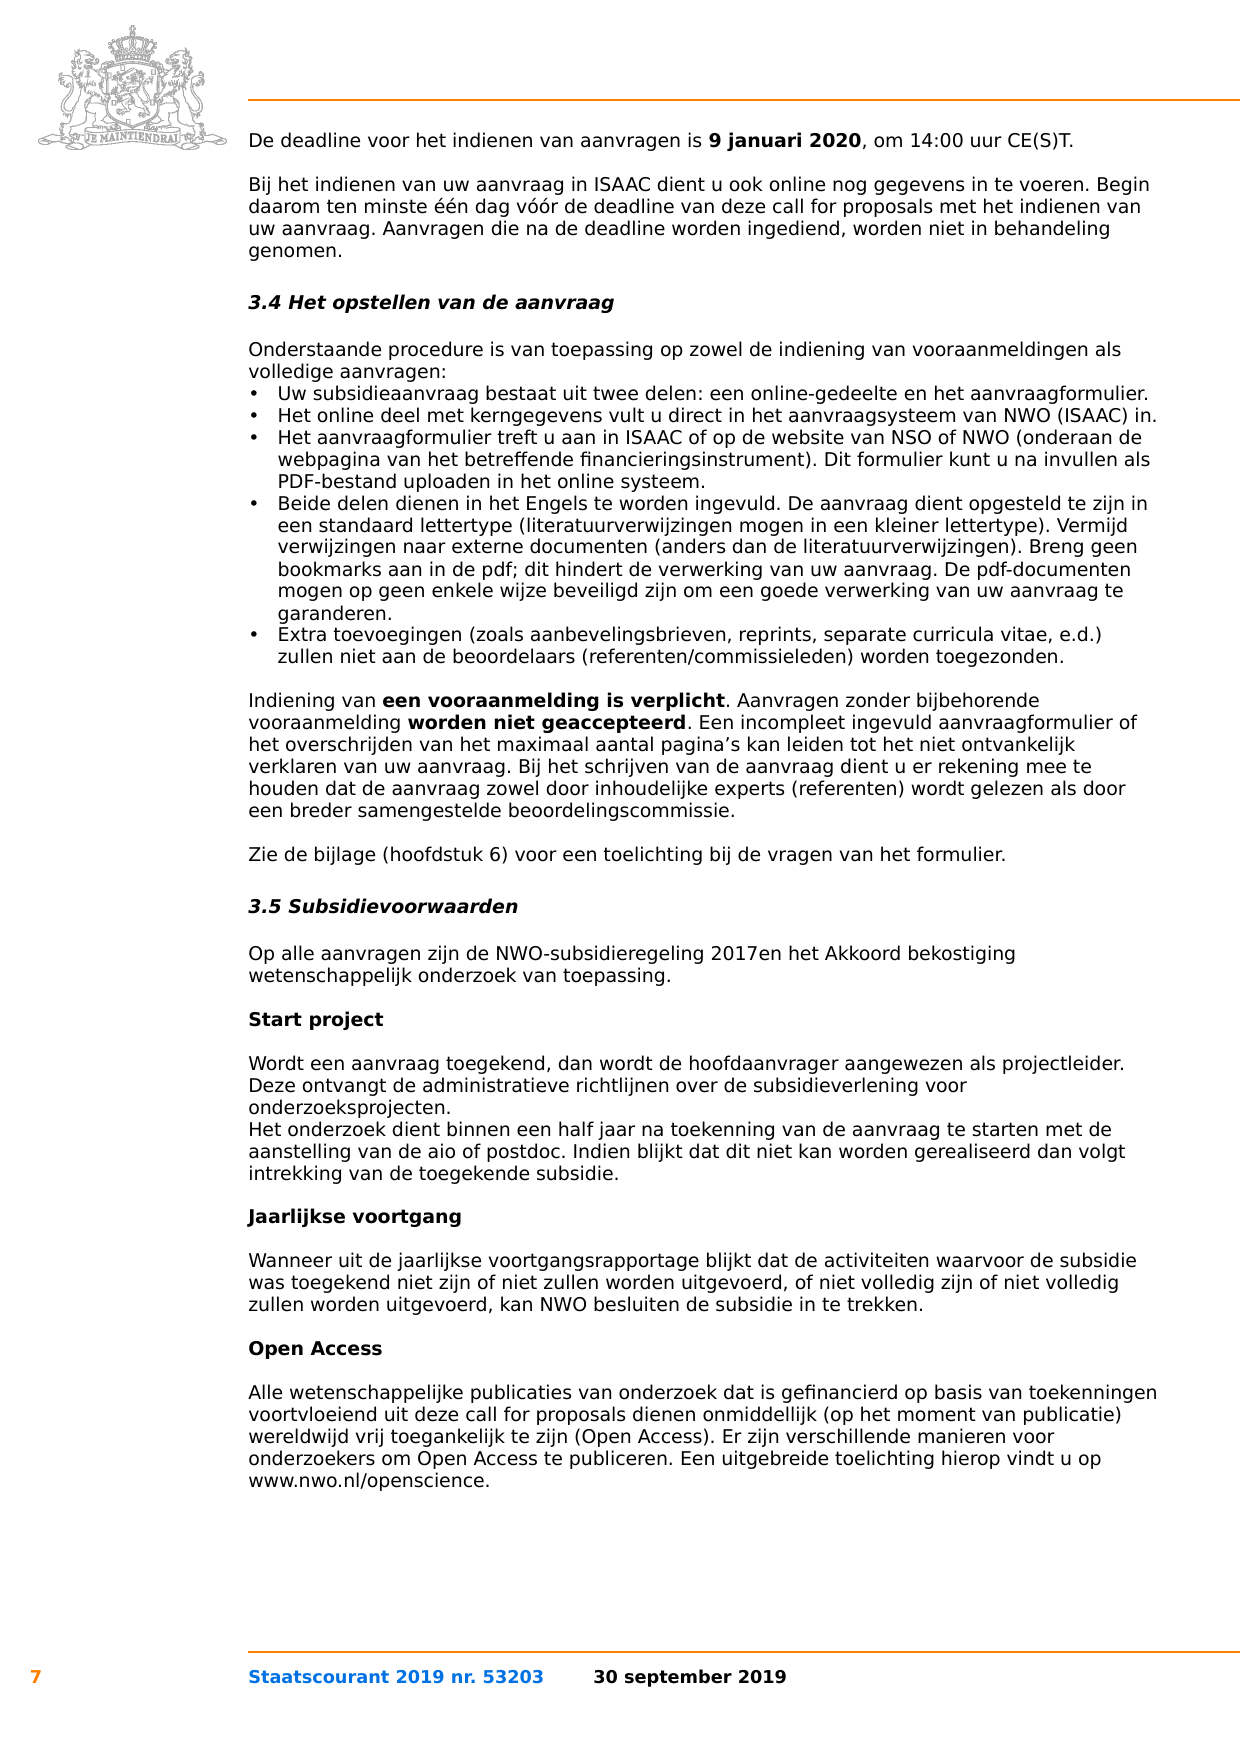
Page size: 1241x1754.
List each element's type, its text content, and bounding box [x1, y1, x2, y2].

text • Het aanvraagformulier treft u aan in ISAAC of op de website van NSO of NWO (onderaan de webpagina van het betreffende financieringsinstrument). Dit formulier kunt u na invullen als PDF-bestand uploaden in het online systeem. [248, 427, 1163, 492]
text Onderstaande procedure is van toepassing op zowel de indiening van vooraanmeldingen als volledige aanvragen: [248, 339, 1163, 383]
text Bij het indienen van uw aanvraag in ISAAC dient u ook online nog gegevens in te voeren. Begin daarom ten minste één dag vóór de deadline van deze call for proposals met het indienen van uw aanvraag. Aanvragen die na de deadline worden ingediend, worden niet in behandeling genomen. [248, 174, 1163, 262]
text Wordt een aanvraag toegekend, dan wordt de hoofdaanvrager aangewezen als projectleider. Deze ontvangt de administratieve richtlijnen over de subsidieverlening voor onderzoeksprojecten. [248, 1053, 1163, 1118]
text • Extra toevoegingen (zoals aanbevelingsbrieven, reprints, separate curricula vitae, e.d.) zullen niet aan de beoordelaars (referenten/commissieleden) worden toegezonden. [248, 624, 1163, 668]
subtitle Open Access [248, 1338, 1163, 1360]
text Wanneer uit de jaarlijkse voortgangsrapportage blijkt dat de activiteiten waarvoor de subsidie was toegekend niet zijn of niet zullen worden uitgevoerd, of niet volledig zijn of niet volledig zullen worden uitgevoerd, kan NWO besluiten de subsidie in te trekken. [248, 1250, 1163, 1316]
text De deadline voor het indienen van aanvragen is 9 januari 2020, om 14:00 uur CE(S)T. [248, 130, 1163, 152]
text Zie de bijlage (hoofdstuk 6) voor een toelichting bij de vragen van het formulier. [248, 844, 1163, 866]
subtitle 3.4 Het opstellen van de aanvraag [248, 292, 1163, 314]
picture [38, 25, 227, 150]
text Op alle aanvragen zijn de NWO-subsidieregeling 2017en het Akkoord bekostiging wetenschappelijk onderzoek van toepassing. [248, 943, 1163, 987]
subtitle Start project [248, 1009, 1163, 1031]
text • Uw subsidieaanvraag bestaat uit twee delen: een online-gedeelte en het aanvraagformulier. [248, 383, 1163, 404]
text Alle wetenschappelijke publicaties van onderzoek dat is gefinancierd op basis van toekenningen voortvloeiend uit deze call for proposals dienen onmiddellijk (op het moment van publicatie) wereldwijd vrij toegankelijk te zijn (Open Access). Er zijn verschillende manieren voor onderzoekers om Open Access te publiceren. Een uitgebreide toelichting hierop vindt u op www.nwo.nl/openscience. [248, 1382, 1163, 1492]
text • Het online deel met kerngegevens vult u direct in het aanvraagsysteem van NWO (ISAAC) in. [248, 404, 1163, 427]
subtitle Jaarlijkse voortgang [248, 1206, 1163, 1228]
text Het onderzoek dient binnen een half jaar na toekenning van de aanvraag te starten met de aanstelling van de aio of postdoc. Indien blijkt dat dit niet kan worden gerealiseerd dan volgt intrekking van de toegekende subsidie. [248, 1118, 1163, 1184]
subtitle 3.5 Subsidievoorwaarden [248, 896, 1163, 918]
text • Beide delen dienen in het Engels te worden ingevuld. De aanvraag dient opgesteld te zijn in een standaard lettertype (literatuurverwijzingen mogen in een kleiner lettertype). Vermijd verwijzingen naar externe documenten (anders dan de literatuurverwijzingen). Breng geen bookmarks aan in de pdf; dit hindert de verwerking van uw aanvraag. De pdf-documenten mogen op geen enkele wijze beveiligd zijn om een goede verwerking van uw aanvraag te garanderen. [248, 492, 1163, 624]
text Indiening van een vooraanmelding is verplicht. Aanvragen zonder bijbehorende vooraanmelding worden niet geaccepteerd. Een incompleet ingevuld aanvraagformulier of het overschrijden van het maximaal aantal pagina’s kan leiden tot het niet ontvankelijk verklaren van uw aanvraag. Bij het schrijven van de aanvraag dient u er rekening mee te houden dat de aanvraag zowel door inhoudelijke experts (referenten) wordt gelezen als door een breder samengestelde beoordelingscommissie. [248, 690, 1163, 822]
